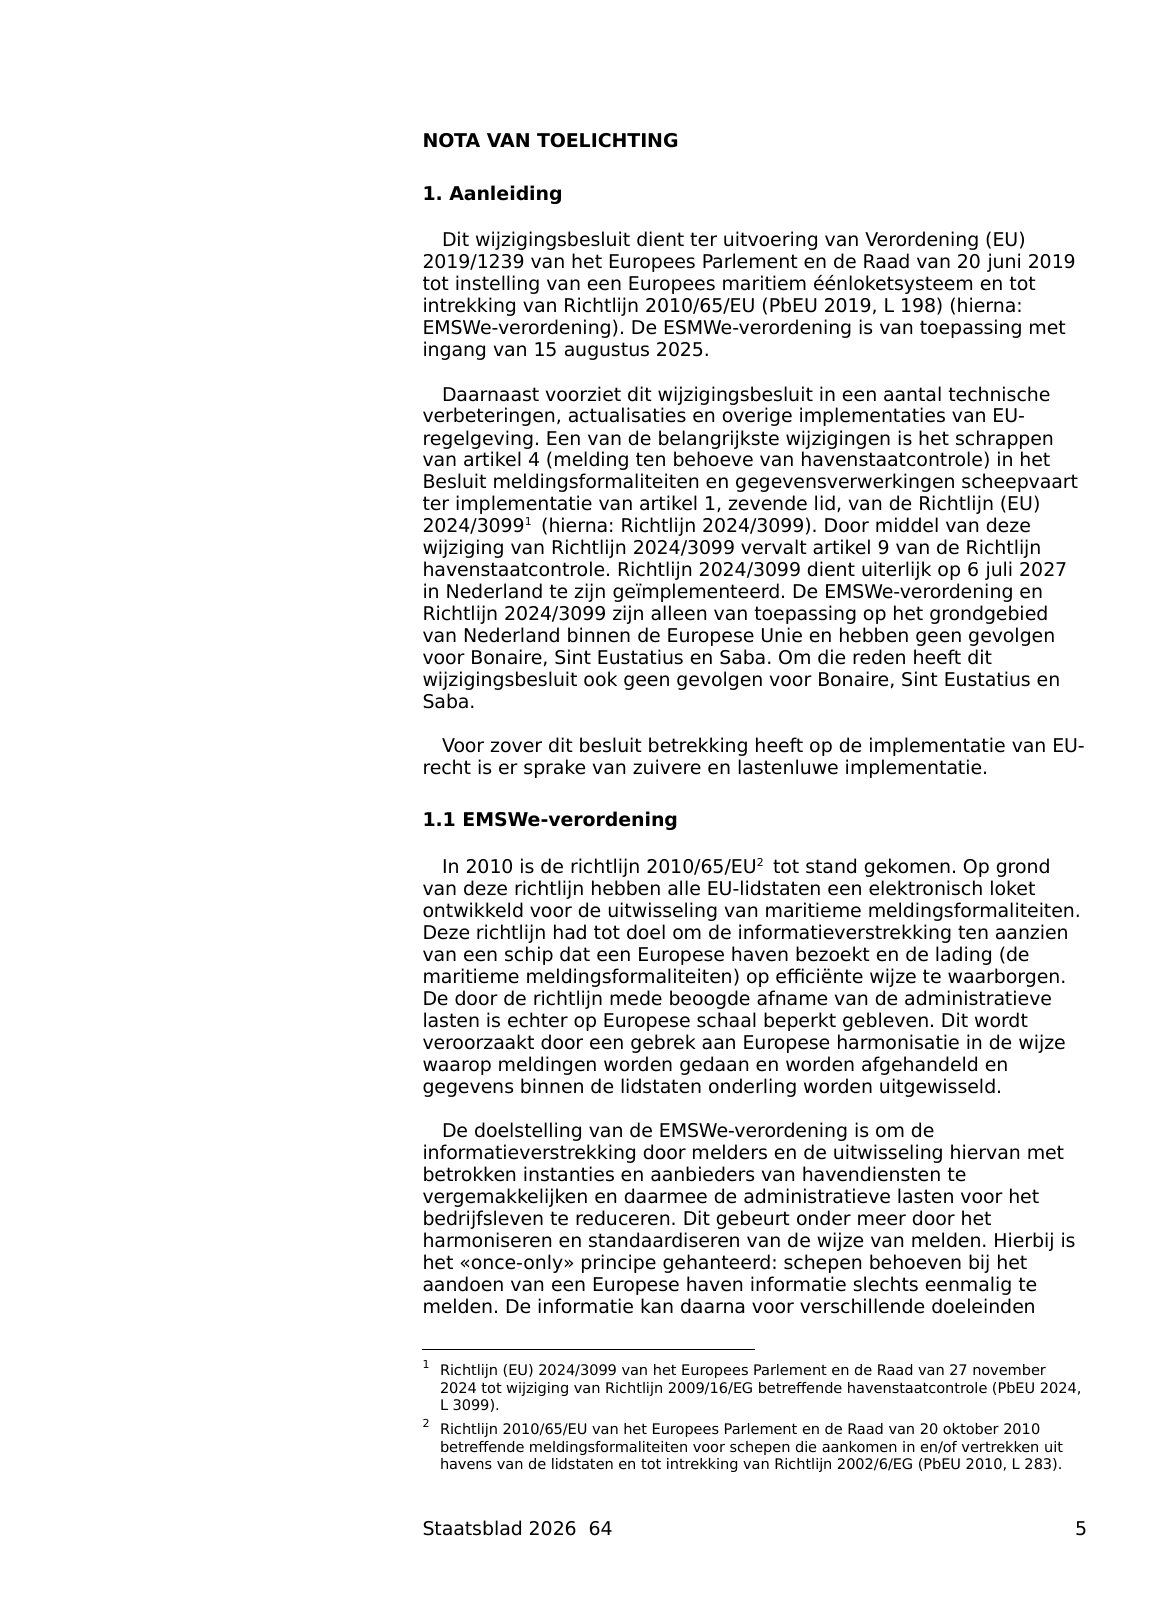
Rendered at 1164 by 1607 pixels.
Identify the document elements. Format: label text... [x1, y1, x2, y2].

subtitle NOTA VAN TOELICHTING [422, 130, 1087, 152]
text Richtlijn 2010/65/EU van het Europees Parlement en de Raad van 20 oktober 2010 betreffende meldingsformaliteiten voor schepen die aankomen in en/of vertrekken uit havens van de lidstaten en tot intrekking van Richtlijn 2002/6/EG (PbEU 2010, L 283). [422, 1417, 1087, 1473]
text In 2010 is de richtlijn 2010/65/EU tot stand gekomen. Op grond van deze richtlijn hebben alle EU-lidstaten een elektronisch loket ontwikkeld voor de uitwisseling van maritieme meldingsformaliteiten. Deze richtlijn had tot doel om de informatieverstrekking ten aanzien van een schip dat een Europese haven bezoekt en de lading (de maritieme meldingsformaliteiten) op efficiënte wijze te waarborgen. De door de richtlijn mede beoogde afname van de administratieve lasten is echter op Europese schaal beperkt gebleven. Dit wordt veroorzaakt door een gebrek aan Europese harmonisatie in de wijze waarop meldingen worden gedaan en worden afgehandeld en gegevens binnen de lidstaten onderling worden uitgewisseld. [422, 856, 1087, 1098]
text Daarnaast voorziet dit wijzigingsbesluit in een aantal technische verbeteringen, actualisaties en overige implementaties van EU-regelgeving. Een van de belangrijkste wijzigingen is het schrappen van artikel 4 (melding ten behoeve van havenstaatcontrole) in het Besluit meldingsformaliteiten en gegevensverwerkingen scheepvaart ter implementatie van artikel 1, zevende lid, van de Richtlijn (EU) 2024/3099 (hierna: Richtlijn 2024/3099). Door middel van deze wijziging van Richtlijn 2024/3099 vervalt artikel 9 van de Richtlijn havenstaatcontrole. Richtlijn 2024/3099 dient uiterlijk op 6 juli 2027 in Nederland te zijn geïmplementeerd. De EMSWe-verordening en Richtlijn 2024/3099 zijn alleen van toepassing op het grondgebied van Nederland binnen de Europese Unie en hebben geen gevolgen voor Bonaire, Sint Eustatius en Saba. Om die reden heeft dit wijzigingsbesluit ook geen gevolgen voor Bonaire, Sint Eustatius en Saba. [422, 383, 1087, 713]
text De doelstelling van de EMSWe-verordening is om de informatieverstrekking door melders en de uitwisseling hiervan met betrokken instanties en aanbieders van havendiensten te vergemakkelijken en daarmee de administratieve lasten voor het bedrijfsleven te reduceren. Dit gebeurt onder meer door het harmoniseren en standaardiseren van de wijze van melden. Hierbij is het «once-only» principe gehanteerd: schepen behoeven bij het aandoen van een Europese haven informatie slechts eenmalig te melden. De informatie kan daarna voor verschillende doeleinden [422, 1120, 1087, 1318]
text Richtlijn (EU) 2024/3099 van het Europees Parlement en de Raad van 27 november 2024 tot wijziging van Richtlijn 2009/16/EG betreffende havenstaatcontrole (PbEU 2024, L 3099). [422, 1358, 1087, 1414]
text Voor zover dit besluit betrekking heeft op de implementatie van EU-recht is er sprake van zuivere en lastenluwe implementatie. [422, 735, 1087, 779]
text Dit wijzigingsbesluit dient ter uitvoering van Verordening (EU) 2019/1239 van het Europees Parlement en de Raad van 20 juni 2019 tot instelling van een Europees maritiem éénloketsysteem en tot intrekking van Richtlijn 2010/65/EU (PbEU 2019, L 198) (hierna: EMSWe-verordening). De ESMWe-verordening is van toepassing met ingang van 15 augustus 2025. [422, 229, 1087, 361]
subtitle 1.1 EMSWe-verordening [422, 809, 1087, 831]
subtitle 1. Aanleiding [422, 182, 1087, 204]
